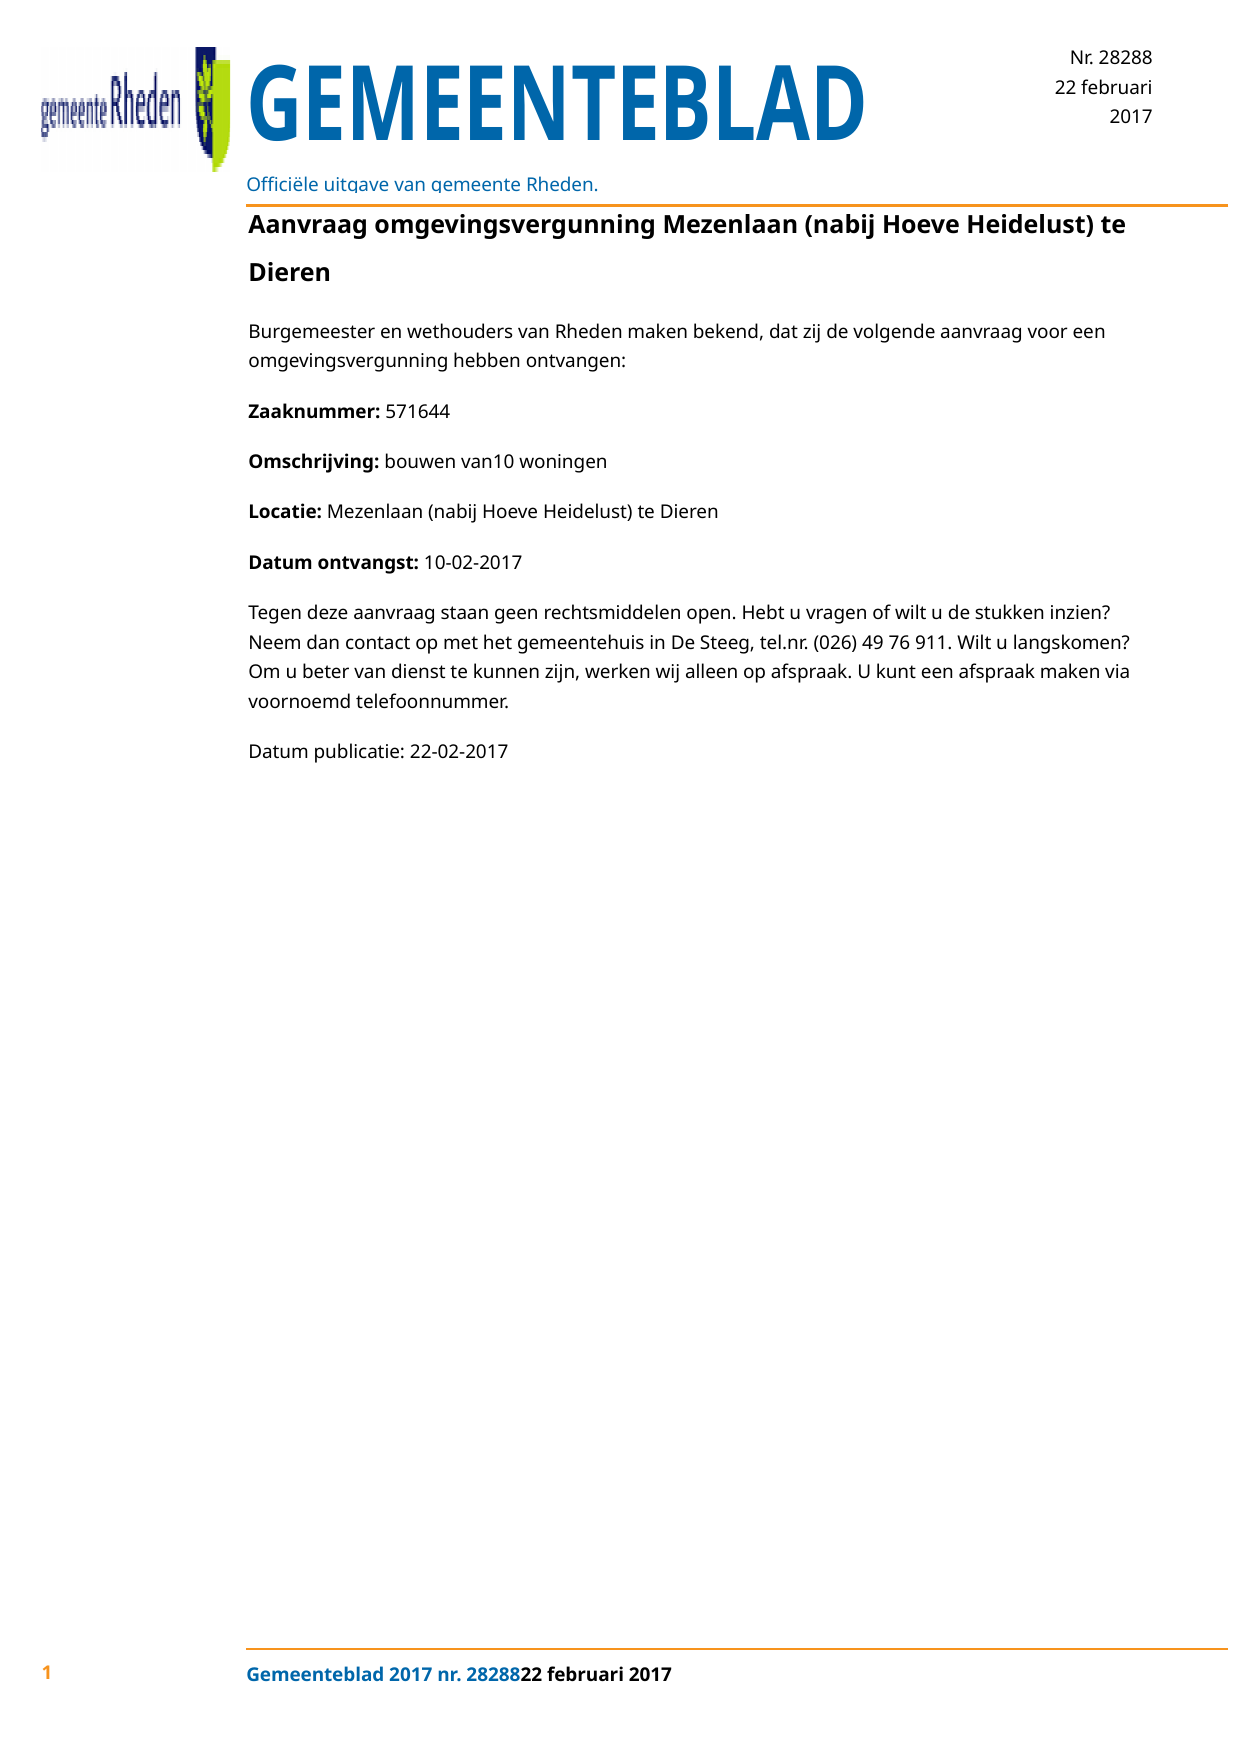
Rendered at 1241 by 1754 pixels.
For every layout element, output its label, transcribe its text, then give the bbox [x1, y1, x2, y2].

text Datum ontvangst: 10-02-2017 [248, 549, 1152, 575]
text Burgemeester en wethouders van Rheden maken bekend, dat zij de volgende aanvraag voor een omgevingsvergunning hebben ontvangen: [248, 318, 1152, 373]
text Tegen deze aanvraag staan geen rechtsmiddelen open. Hebt u vragen of wilt u de stukken inzien? Neem dan contact op met het gemeentehuis in De Steeg, tel.nr. (026) 49 76 911. Wilt u langskomen? Om u beter van dienst te kunnen zijn, werken wij alleen op afspraak. U kunt een afspraak maken via voornoemd telefoonnummer. [248, 599, 1152, 714]
text Omschrijving: bouwen van10 woningen [248, 448, 1152, 474]
text Locatie: Mezenlaan (nabij Hoeve Heidelust) te Dieren [248, 499, 1152, 524]
text Aanvraag omgevingsvergunning Mezenlaan (nabij Hoeve Heidelust) te Dieren [248, 207, 1152, 288]
text Datum publicatie: 22-02-2017 [248, 739, 1152, 764]
picture [41, 47, 231, 172]
text Zaaknummer: 571644 [248, 398, 1152, 424]
